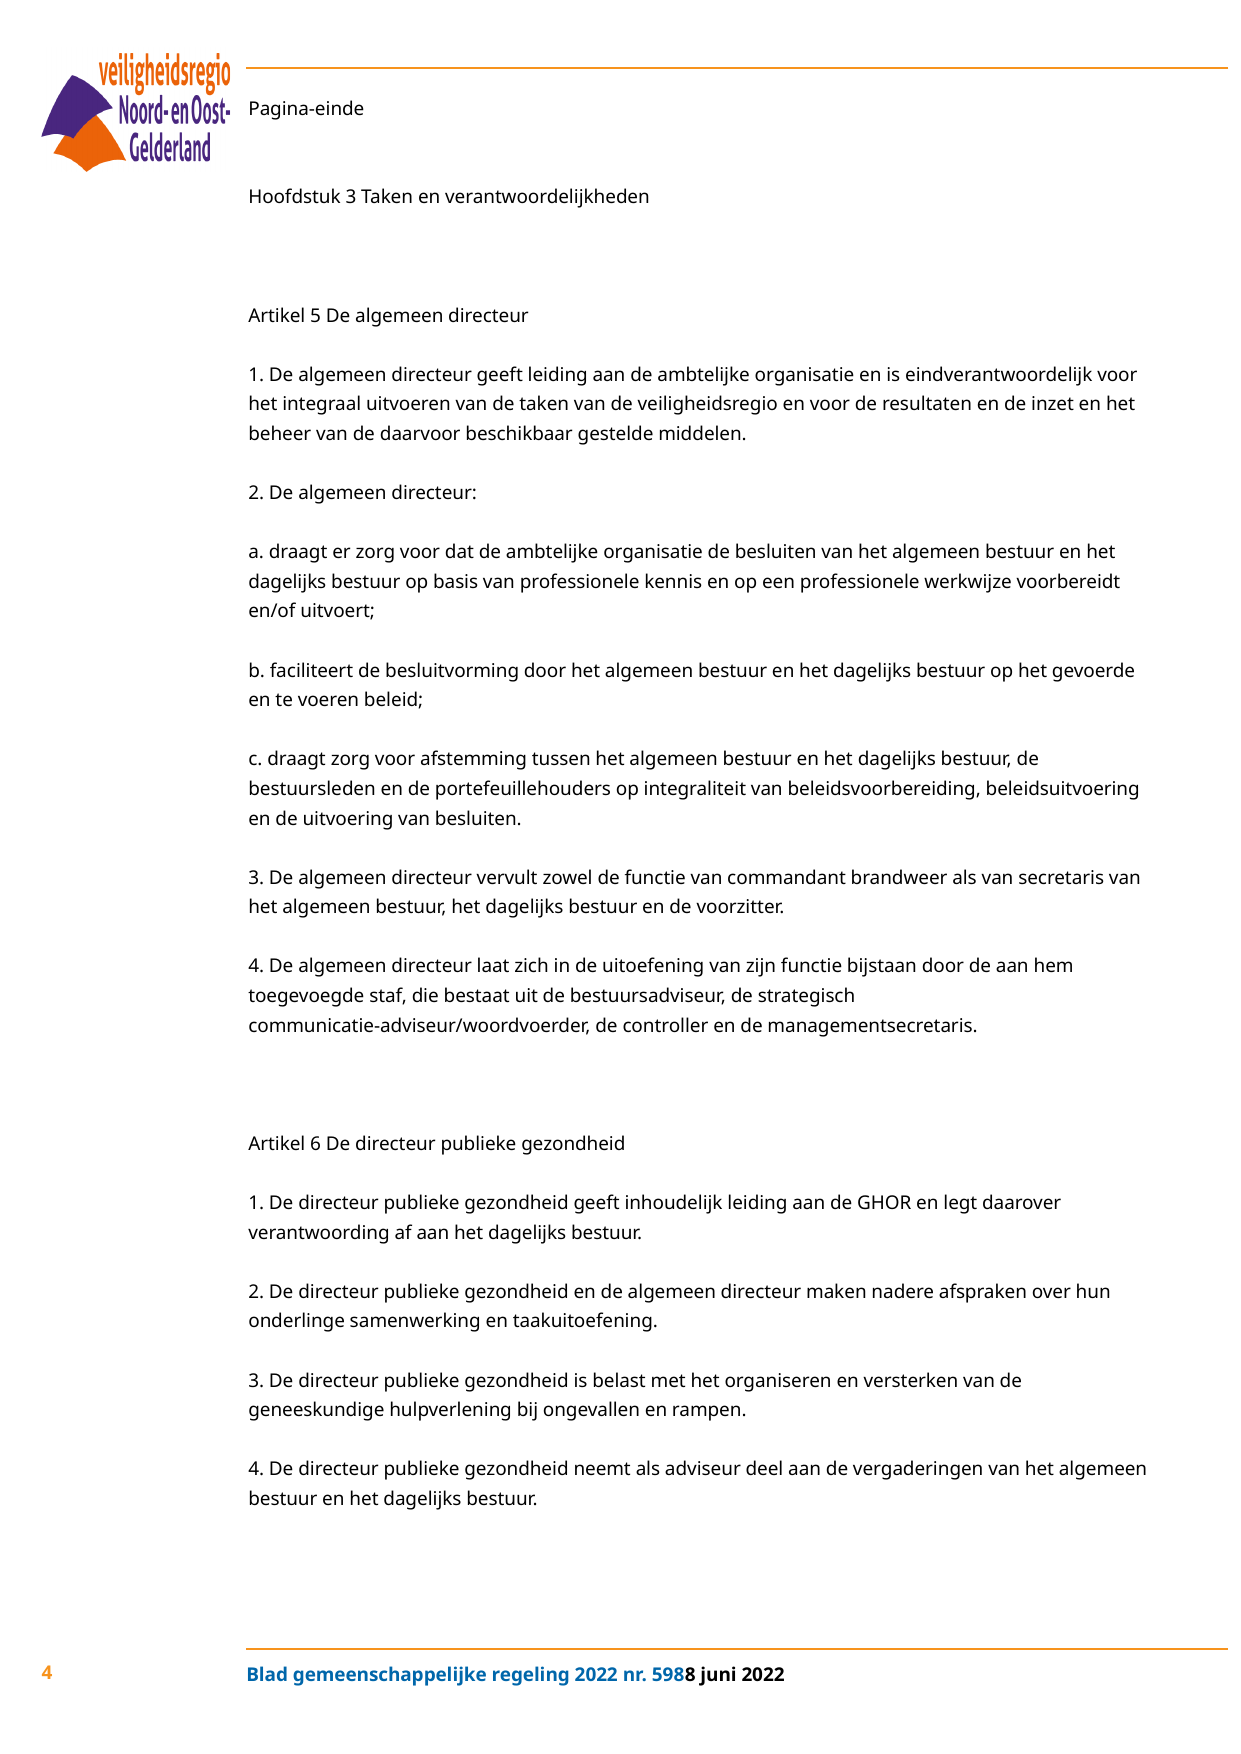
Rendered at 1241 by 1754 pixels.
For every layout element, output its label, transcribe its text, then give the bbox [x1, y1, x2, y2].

text b. faciliteert de besluitvorming door het algemeen bestuur en het dagelijks bestuur op het gevoerde en te voeren beleid; [248, 657, 1152, 712]
text Artikel 5 De algemeen directeur [248, 302, 1152, 328]
text 2. De directeur publieke gezondheid en de algemeen directeur maken nadere afspraken over hun onderlinge samenwerking en taakuitoefening. [248, 1278, 1152, 1333]
text 3. De algemeen directeur vervult zowel de functie van commandant brandweer als van secretaris van het algemeen bestuur, het dagelijks bestuur en de voorzitter. [248, 864, 1152, 919]
picture [41, 47, 231, 172]
text 4. De directeur publieke gezondheid neemt als adviseur deel aan de vergaderingen van het algemeen bestuur en het dagelijks bestuur. [248, 1456, 1152, 1511]
text 1. De algemeen directeur geeft leiding aan de ambtelijke organisatie en is eindverantwoordelijk voor het integraal uitvoeren van de taken van de veiligheidsregio en voor de resultaten en de inzet en het beheer van de daarvoor beschikbaar gestelde middelen. [248, 361, 1152, 446]
text 3. De directeur publieke gezondheid is belast met het organiseren en versterken van de geneeskundige hulpverlening bij ongevallen en rampen. [248, 1367, 1152, 1422]
text a. draagt er zorg voor dat de ambtelijke organisatie de besluiten van het algemeen bestuur en het dagelijks bestuur op basis van professionele kennis en op een professionele werkwijze voorbereidt en/of uitvoert; [248, 538, 1152, 623]
text 4. De algemeen directeur laat zich in de uitoefening van zijn functie bijstaan door de aan hem toegevoegde staf, die bestaat uit de bestuursadviseur, de strategisch communicatie-adviseur/woordvoerder, de controller en de managementsecretaris. [248, 953, 1152, 1038]
text Hoofdstuk 3 Taken en verantwoordelijkheden [248, 183, 1152, 209]
text 2. De algemeen directeur: [248, 479, 1152, 505]
text 1. De directeur publieke gezondheid geeft inhoudelijk leiding aan de GHOR en legt daarover verantwoording af aan het dagelijks bestuur. [248, 1189, 1152, 1245]
text Artikel 6 De directeur publieke gezondheid [248, 1130, 1152, 1156]
text Pagina-einde [248, 95, 1152, 121]
text c. draagt zorg voor afstemming tussen het algemeen bestuur en het dagelijks bestuur, de bestuursleden en de portefeuillehouders op integraliteit van beleidsvoorbereiding, beleidsuitvoering en de uitvoering van besluiten. [248, 746, 1152, 831]
